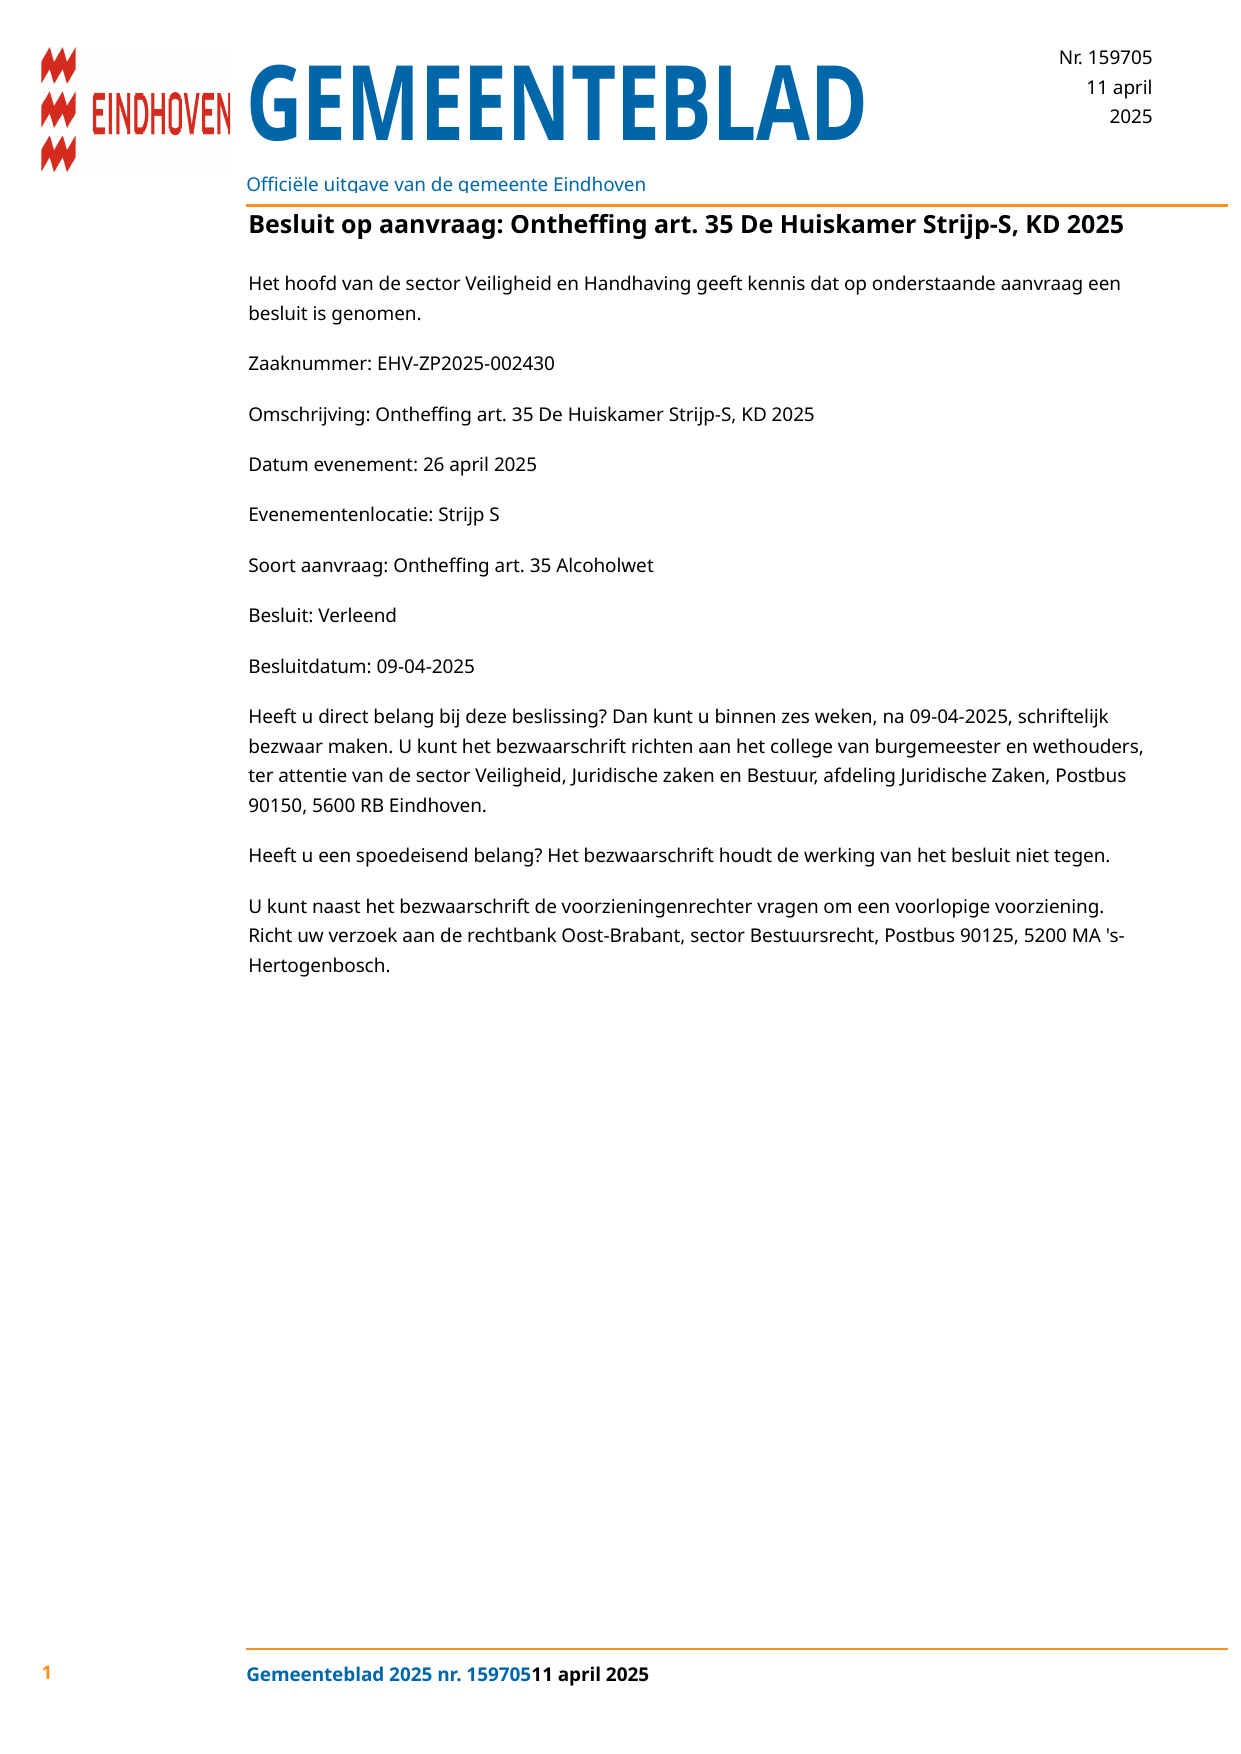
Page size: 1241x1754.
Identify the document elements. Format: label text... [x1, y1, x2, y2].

text Het hoofd van de sector Veiligheid en Handhaving geeft kennis dat op onderstaande aanvraag een besluit is genomen. [248, 270, 1152, 326]
text Evenementenlocatie: Strijp S [248, 502, 1152, 527]
picture [41, 47, 231, 172]
text U kunt naast het bezwaarschrift de voorzieningenrechter vragen om een voorlopige voorziening. Richt uw verzoek aan de rechtbank Oost-Brabant, sector Bestuursrecht, Postbus 90125, 5200 MA 's-Hertogenbosch. [248, 893, 1152, 978]
text Heeft u direct belang bij deze beslissing? Dan kunt u binnen zes weken, na 09-04-2025, schriftelijk bezwaar maken. U kunt het bezwaarschrift richten aan het college van burgemeester en wethouders, ter attentie van de sector Veiligheid, Juridische zaken en Bestuur, afdeling Juridische Zaken, Postbus 90150, 5600 RB Eindhoven. [248, 703, 1152, 818]
text Zaaknummer: EHV-ZP2025-002430 [248, 350, 1152, 376]
text Besluitdatum: 09-04-2025 [248, 653, 1152, 678]
text Heeft u een spoedeisend belang? Het bezwaarschrift houdt de werking van het besluit niet tegen. [248, 842, 1152, 868]
text Besluit: Verleend [248, 602, 1152, 628]
text Soort aanvraag: Ontheffing art. 35 Alcoholwet [248, 552, 1152, 578]
text Omschrijving: Ontheffing art. 35 De Huiskamer Strijp-S, KD 2025 [248, 401, 1152, 426]
text Datum evenement: 26 april 2025 [248, 451, 1152, 477]
text Besluit op aanvraag: Ontheffing art. 35 De Huiskamer Strijp-S, KD 2025 [248, 207, 1152, 241]
